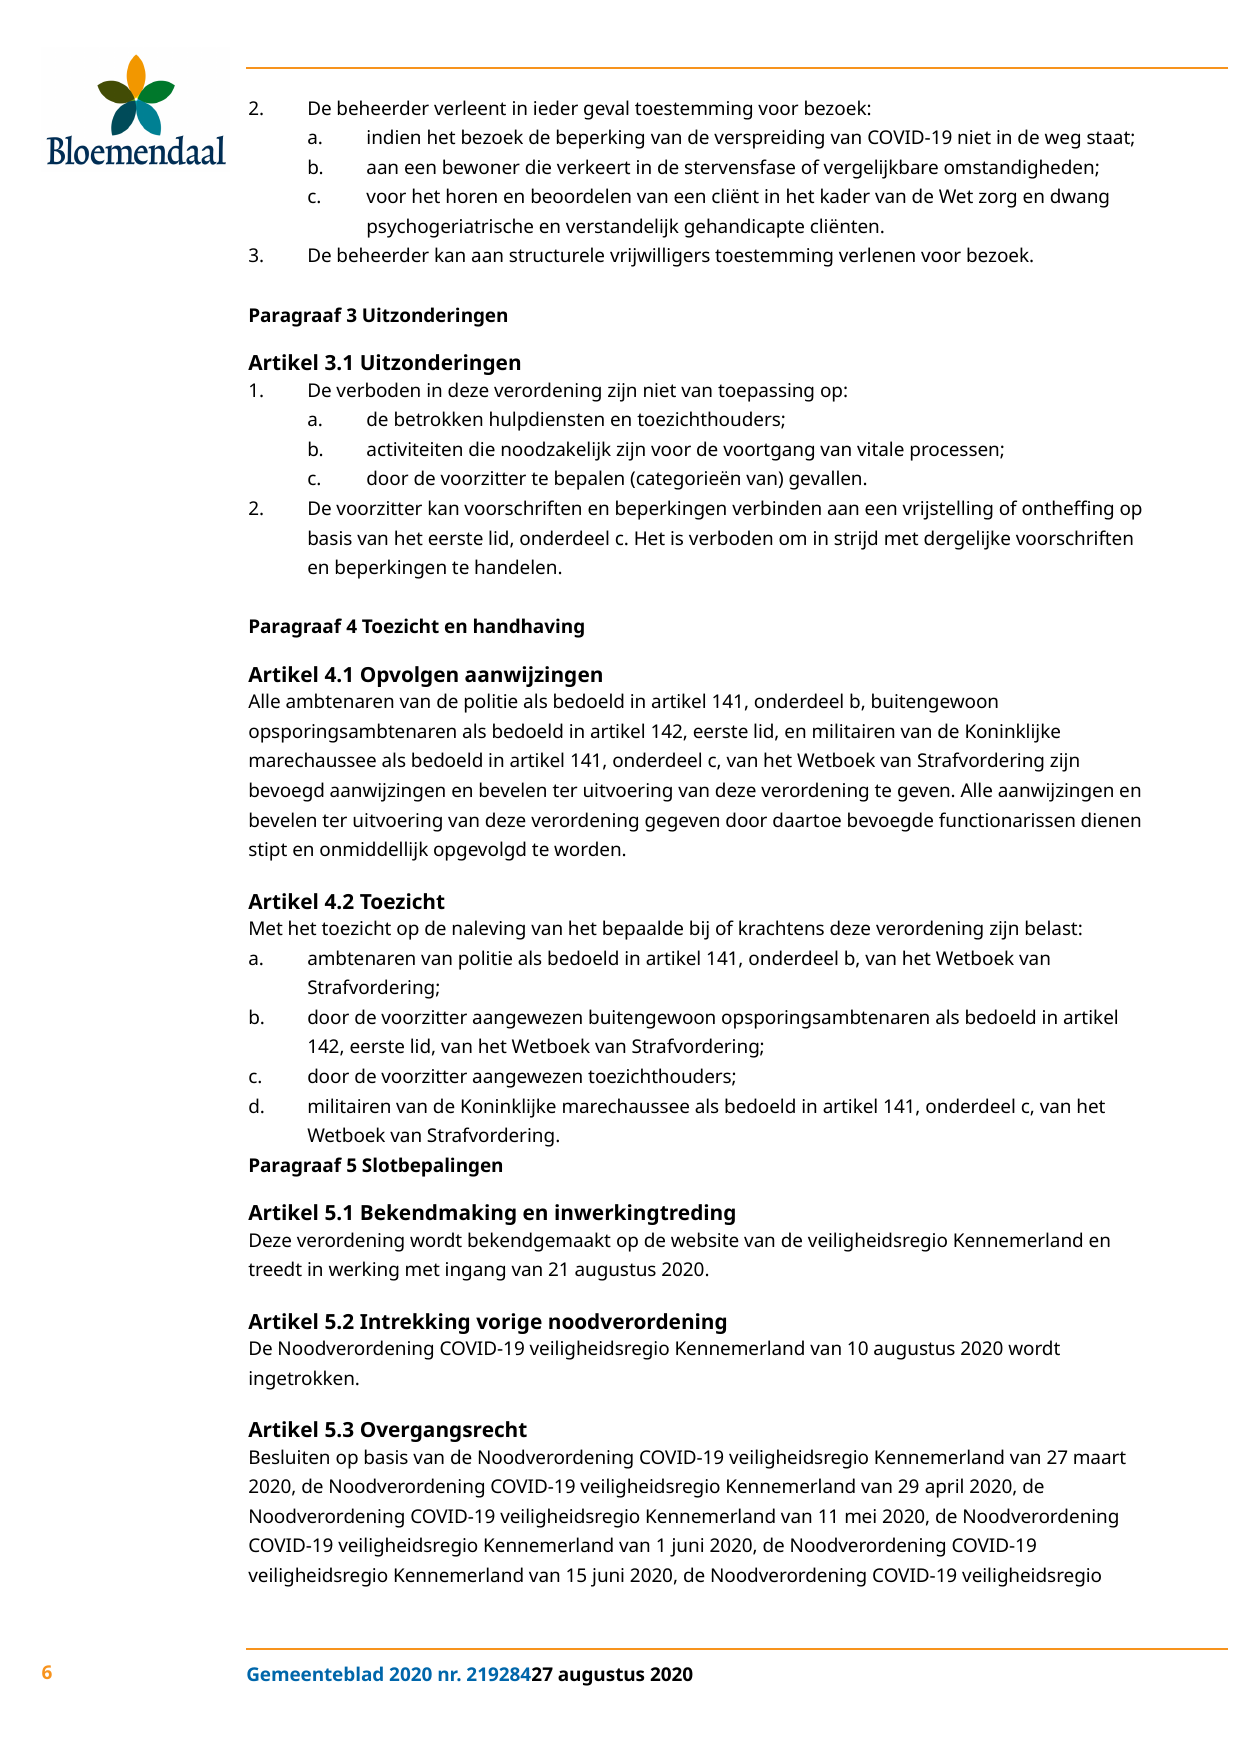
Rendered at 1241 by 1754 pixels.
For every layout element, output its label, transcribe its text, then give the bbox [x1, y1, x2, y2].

list De verboden in deze verordening zijn niet van toepassing op: [248, 377, 1152, 403]
text Artikel 4.1 Opvolgen aanwijzingen [248, 660, 1152, 688]
list De voorzitter kan voorschriften en beperkingen verbinden aan een vrijstelling of ontheffing op basis van het eerste lid, onderdeel c. Het is verboden om in strijd met dergelijke voorschriften en beperkingen te handelen. [248, 495, 1152, 580]
list indien het bezoek de beperking van de verspreiding van COVID-19 niet in de weg staat; [307, 124, 1152, 150]
list activiteiten die noodzakelijk zijn voor de voortgang van vitale processen; [307, 436, 1152, 462]
text Paragraaf 4 Toezicht en handhaving [248, 613, 1152, 639]
picture [41, 47, 231, 172]
text Besluiten op basis van de Noodverordening COVID-19 veiligheidsregio Kennemerland van 27 maart 2020, de Noodverordening COVID-19 veiligheidsregio Kennemerland van 29 april 2020, de Noodverordening COVID-19 veiligheidsregio Kennemerland van 11 mei 2020, de Noodverordening COVID-19 veiligheidsregio Kennemerland van 1 juni 2020, de Noodverordening COVID-19 veiligheidsregio Kennemerland van 15 juni 2020, de Noodverordening COVID-19 veiligheidsregio [248, 1444, 1152, 1588]
list ambtenaren van politie als bedoeld in artikel 141, onderdeel b, van het Wetboek van Strafvordering; [248, 945, 1152, 1000]
list door de voorzitter te bepalen (categorieën van) gevallen. [307, 466, 1152, 491]
text Deze verordening wordt bekendgemaakt op de website van de veiligheidsregio Kennemerland en treedt in werking met ingang van 21 augustus 2020. [248, 1227, 1152, 1282]
list door de voorzitter aangewezen toezichthouders; [248, 1063, 1152, 1089]
list door de voorzitter aangewezen buitengewoon opsporingsambtenaren als bedoeld in artikel 142, eerste lid, van het Wetboek van Strafvordering; [248, 1004, 1152, 1059]
text Artikel 5.2 Intrekking vorige noodverordening [248, 1307, 1152, 1335]
list De beheerder kan aan structurele vrijwilligers toestemming verlenen voor bezoek. [248, 243, 1152, 268]
text Paragraaf 5 Slotbepalingen [248, 1152, 1152, 1178]
list aan een bewoner die verkeert in de stervensfase of vergelijkbare omstandigheden; [307, 154, 1152, 180]
text Artikel 3.1 Uitzonderingen [248, 348, 1152, 377]
text De Noodverordening COVID-19 veiligheidsregio Kennemerland van 10 augustus 2020 wordt ingetrokken. [248, 1335, 1152, 1391]
list voor het horen en beoordelen van een cliënt in het kader van de Wet zorg en dwang psychogeriatrische en verstandelijk gehandicapte cliënten. [307, 183, 1152, 239]
text Alle ambtenaren van de politie als bedoeld in artikel 141, onderdeel b, buitengewoon opsporingsambtenaren als bedoeld in artikel 142, eerste lid, en militairen van de Koninklijke marechaussee als bedoeld in artikel 141, onderdeel c, van het Wetboek van Strafvordering zijn bevoegd aanwijzingen en bevelen ter uitvoering van deze verordening te geven. Alle aanwijzingen en bevelen ter uitvoering van deze verordening gegeven door daartoe bevoegde functionarissen dienen stipt en onmiddellijk opgevolgd te worden. [248, 688, 1152, 862]
text Artikel 5.3 Overgangsrecht [248, 1415, 1152, 1444]
text Artikel 5.1 Bekendmaking en inwerkingtreding [248, 1198, 1152, 1227]
text Artikel 4.2 Toezicht [248, 887, 1152, 915]
list militairen van de Koninklijke marechaussee als bedoeld in artikel 141, onderdeel c, van het Wetboek van Strafvordering. [248, 1093, 1152, 1148]
text Paragraaf 3 Uitzonderingen [248, 302, 1152, 328]
text Met het toezicht op de naleving van het bepaalde bij of krachtens deze verordening zijn belast: [248, 915, 1152, 941]
list De beheerder verleent in ieder geval toestemming voor bezoek: [248, 95, 1152, 121]
list de betrokken hulpdiensten en toezichthouders; [307, 406, 1152, 432]
